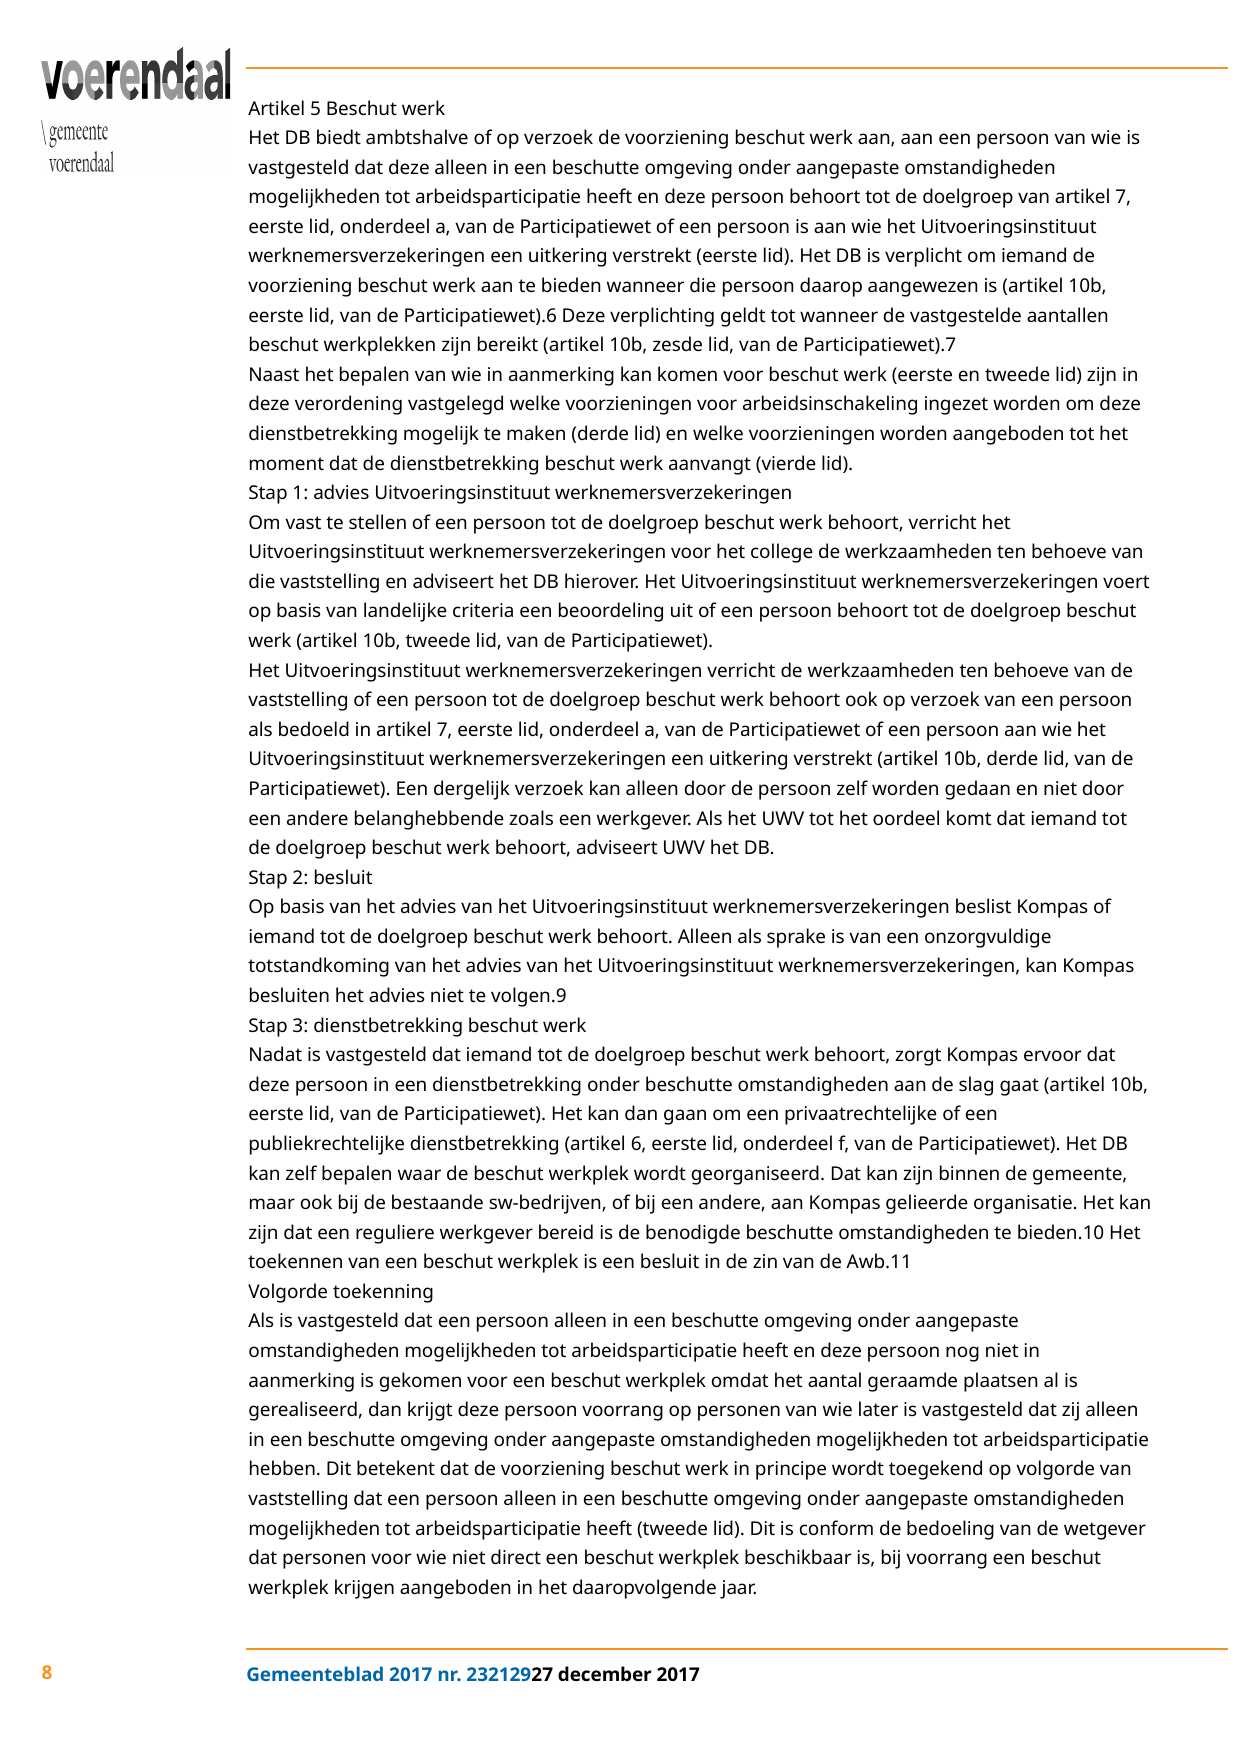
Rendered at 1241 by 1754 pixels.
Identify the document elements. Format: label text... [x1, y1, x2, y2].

text Stap 2: besluit [248, 864, 1152, 890]
text Het Uitvoeringsinstituut werknemersverzekeringen verricht de werkzaamheden ten behoeve van de vaststelling of een persoon tot de doelgroep beschut werk behoort ook op verzoek van een persoon als bedoeld in artikel 7, eerste lid, onderdeel a, van de Participatiewet of een persoon aan wie het Uitvoeringsinstituut werknemersverzekeringen een uitkering verstrekt (artikel 10b, derde lid, van de Participatiewet). Een dergelijk verzoek kan alleen door de persoon zelf worden gedaan en niet door een andere belanghebbende zoals een werkgever. Als het UWV tot het oordeel komt dat iemand tot de doelgroep beschut werk behoort, adviseert UWV het DB. [248, 657, 1152, 860]
text Stap 1: advies Uitvoeringsinstituut werknemersverzekeringen [248, 479, 1152, 505]
text Om vast te stellen of een persoon tot de doelgroep beschut werk behoort, verricht het Uitvoeringsinstituut werknemersverzekeringen voor het college de werkzaamheden ten behoeve van die vaststelling en adviseert het DB hierover. Het Uitvoeringsinstituut werknemersverzekeringen voert op basis van landelijke criteria een beoordeling uit of een persoon behoort tot de doelgroep beschut werk (artikel 10b, tweede lid, van de Participatiewet). [248, 509, 1152, 653]
text Nadat is vastgesteld dat iemand tot de doelgroep beschut werk behoort, zorgt Kompas ervoor dat deze persoon in een dienstbetrekking onder beschutte omstandigheden aan de slag gaat (artikel 10b, eerste lid, van de Participatiewet). Het kan dan gaan om een privaatrechtelijke of een publiekrechtelijke dienstbetrekking (artikel 6, eerste lid, onderdeel f, van de Participatiewet). Het DB kan zelf bepalen waar de beschut werkplek wordt georganiseerd. Dat kan zijn binnen de gemeente, maar ook bij de bestaande sw-bedrijven, of bij een andere, aan Kompas gelieerde organisatie. Het kan zijn dat een reguliere werkgever bereid is de benodigde beschutte omstandigheden te bieden.10 Het toekennen van een beschut werkplek is een besluit in de zin van de Awb.11 [248, 1041, 1152, 1274]
text Stap 3: dienstbetrekking beschut werk [248, 1012, 1152, 1038]
text Het DB biedt ambtshalve of op verzoek de voorziening beschut werk aan, aan een persoon van wie is vastgesteld dat deze alleen in een beschutte omgeving onder aangepaste omstandigheden mogelijkheden tot arbeidsparticipatie heeft en deze persoon behoort tot de doelgroep van artikel 7, eerste lid, onderdeel a, van de Participatiewet of een persoon is aan wie het Uitvoeringsinstituut werknemersverzekeringen een uitkering verstrekt (eerste lid). Het DB is verplicht om iemand de voorziening beschut werk aan te bieden wanneer die persoon daarop aangewezen is (artikel 10b, eerste lid, van de Participatiewet).6 Deze verplichting geldt tot wanneer de vastgestelde aantallen beschut werkplekken zijn bereikt (artikel 10b, zesde lid, van de Participatiewet).7 [248, 124, 1152, 357]
text Naast het bepalen van wie in aanmerking kan komen voor beschut werk (eerste en tweede lid) zijn in deze verordening vastgelegd welke voorzieningen voor arbeidsinschakeling ingezet worden om deze dienstbetrekking mogelijk te maken (derde lid) en welke voorzieningen worden aangeboden tot het moment dat de dienstbetrekking beschut werk aanvangt (vierde lid). [248, 361, 1152, 476]
text Volgorde toekenning [248, 1278, 1152, 1304]
text Op basis van het advies van het Uitvoeringsinstituut werknemersverzekeringen beslist Kompas of iemand tot de doelgroep beschut werk behoort. Alleen als sprake is van een onzorgvuldige totstandkoming van het advies van het Uitvoeringsinstituut werknemersverzekeringen, kan Kompas besluiten het advies niet te volgen.9 [248, 893, 1152, 1008]
text Als is vastgesteld dat een persoon alleen in een beschutte omgeving onder aangepaste omstandigheden mogelijkheden tot arbeidsparticipatie heeft en deze persoon nog niet in aanmerking is gekomen voor een beschut werkplek omdat het aantal geraamde plaatsen al is gerealiseerd, dan krijgt deze persoon voorrang op personen van wie later is vastgesteld dat zij alleen in een beschutte omgeving onder aangepaste omstandigheden mogelijkheden tot arbeidsparticipatie hebben. Dit betekent dat de voorziening beschut werk in principe wordt toegekend op volgorde van vaststelling dat een persoon alleen in een beschutte omgeving onder aangepaste omstandigheden mogelijkheden tot arbeidsparticipatie heeft (tweede lid). Dit is conform de bedoeling van de wetgever dat personen voor wie niet direct een beschut werkplek beschikbaar is, bij voorrang een beschut werkplek krijgen aangeboden in het daaropvolgende jaar. [248, 1308, 1152, 1600]
text Artikel 5 Beschut werk [248, 95, 1152, 121]
picture [41, 47, 231, 172]
